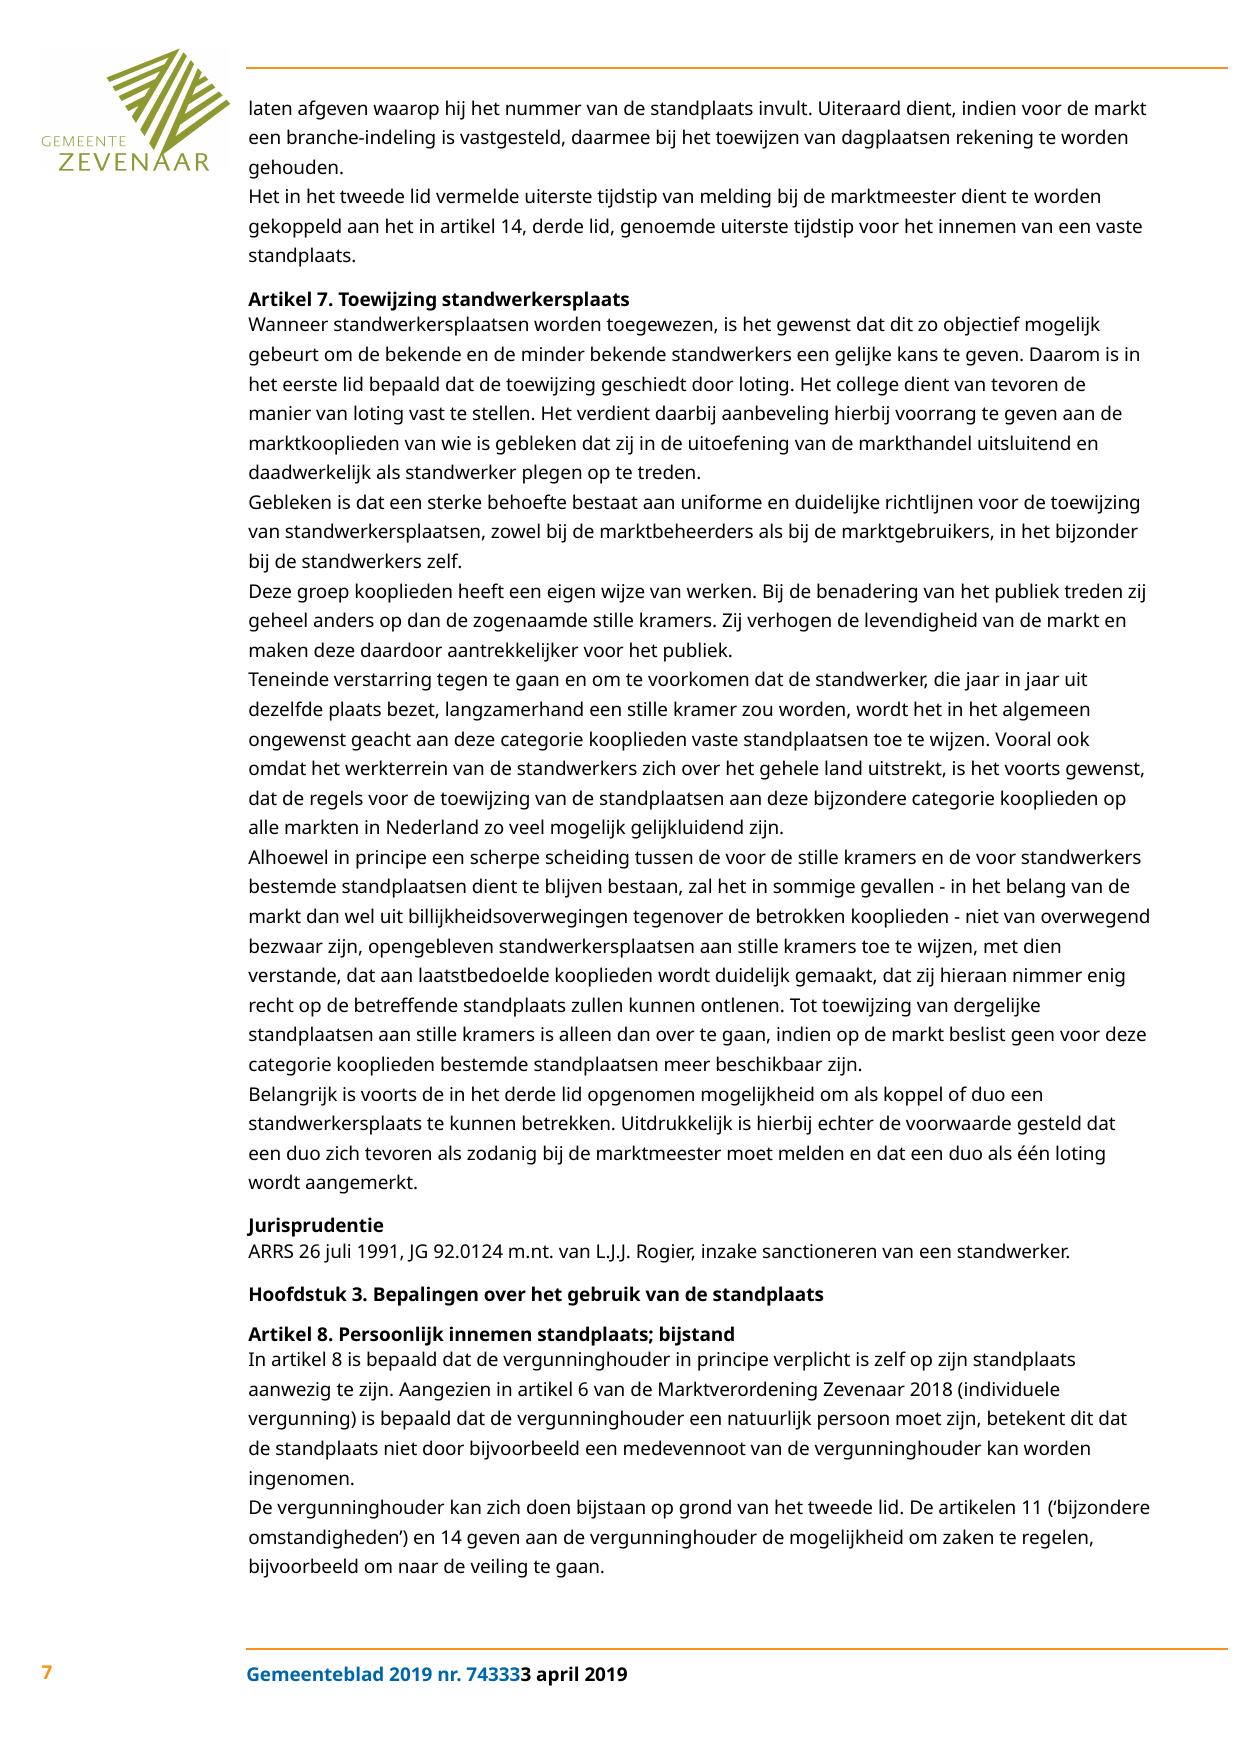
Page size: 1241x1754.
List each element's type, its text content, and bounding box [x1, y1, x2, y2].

text Alhoewel in principe een scherpe scheiding tussen de voor de stille kramers en de voor standwerkers bestemde standplaatsen dient te blijven bestaan, zal het in sommige gevallen - in het belang van de markt dan wel uit billijkheidsoverwegingen tegenover de betrokken kooplieden - niet van overwegend bezwaar zijn, opengebleven standwerkersplaatsen aan stille kramers toe te wijzen, met dien verstande, dat aan laatstbedoelde kooplieden wordt duidelijk gemaakt, dat zij hieraan nimmer enig recht op de betreffende standplaats zullen kunnen ontlenen. Tot toewijzing van dergelijke standplaatsen aan stille kramers is alleen dan over te gaan, indien op de markt beslist geen voor deze categorie kooplieden bestemde standplaatsen meer beschikbaar zijn. [248, 844, 1152, 1077]
picture [41, 47, 231, 172]
text Hoofdstuk 3. Bepalingen over het gebruik van de standplaats [248, 1281, 1152, 1307]
text Jurisprudentie [248, 1213, 1152, 1238]
text Wanneer standwerkersplaatsen worden toegewezen, is het gewenst dat dit zo objectief mogelijk gebeurt om de bekende en de minder bekende standwerkers een gelijke kans te geven. Daarom is in het eerste lid bepaald dat de toewijzing geschiedt door loting. Het college dient van tevoren de manier van loting vast te stellen. Het verdient daarbij aanbeveling hierbij voorrang te geven aan de marktkooplieden van wie is gebleken dat zij in de uitoefening van de markthandel uitsluitend en daadwerkelijk als standwerker plegen op te treden. [248, 312, 1152, 485]
text laten afgeven waarop hij het nummer van de standplaats invult. Uiteraard dient, indien voor de markt een branche-indeling is vastgesteld, daarmee bij het toewijzen van dagplaatsen rekening te worden gehouden. [248, 95, 1152, 180]
text Artikel 7. Toewijzing standwerkersplaats [248, 286, 1152, 312]
text De vergunninghouder kan zich doen bijstaan op grond van het tweede lid. De artikelen 11 (‘bijzondere omstandigheden’) en 14 geven aan de vergunninghouder de mogelijkheid om zaken te regelen, bijvoorbeeld om naar de veiling te gaan. [248, 1494, 1152, 1579]
text Gebleken is dat een sterke behoefte bestaat aan uniforme en duidelijke richtlijnen voor de toewijzing van standwerkersplaatsen, zowel bij de marktbeheerders als bij de marktgebruikers, in het bijzonder bij de standwerkers zelf. [248, 489, 1152, 574]
text In artikel 8 is bepaald dat de vergunninghouder in principe verplicht is zelf op zijn standplaats aanwezig te zijn. Aangezien in artikel 6 van de Marktverordening Zevenaar 2018 (individuele vergunning) is bepaald dat de vergunninghouder een natuurlijk persoon moet zijn, betekent dit dat de standplaats niet door bijvoorbeeld een medevennoot van de vergunninghouder kan worden ingenomen. [248, 1346, 1152, 1491]
text Teneinde verstarring tegen te gaan en om te voorkomen dat de standwerker, die jaar in jaar uit dezelfde plaats bezet, langzamerhand een stille kramer zou worden, wordt het in het algemeen ongewenst geacht aan deze categorie kooplieden vaste standplaatsen toe te wijzen. Vooral ook omdat het werkterrein van de standwerkers zich over het gehele land uitstrekt, is het voorts gewenst, dat de regels voor de toewijzing van de standplaatsen aan deze bijzondere categorie kooplieden op alle markten in Nederland zo veel mogelijk gelijkluidend zijn. [248, 667, 1152, 840]
text Artikel 8. Persoonlijk innemen standplaats; bijstand [248, 1321, 1152, 1346]
text Het in het tweede lid vermelde uiterste tijdstip van melding bij de marktmeester dient te worden gekoppeld aan het in artikel 14, derde lid, genoemde uiterste tijdstip voor het innemen van een vaste standplaats. [248, 183, 1152, 268]
text ARRS 26 juli 1991, JG 92.0124 m.nt. van L.J.J. Rogier, inzake sanctioneren van een standwerker. [248, 1238, 1152, 1264]
text Deze groep kooplieden heeft een eigen wijze van werken. Bij de benadering van het publiek treden zij geheel anders op dan de zogenaamde stille kramers. Zij verhogen de levendigheid van de markt en maken deze daardoor aantrekkelijker voor het publiek. [248, 578, 1152, 663]
text Belangrijk is voorts de in het derde lid opgenomen mogelijkheid om als koppel of duo een standwerkersplaats te kunnen betrekken. Uitdrukkelijk is hierbij echter de voorwaarde gesteld dat een duo zich tevoren als zodanig bij de marktmeester moet melden en dat een duo als één loting wordt aangemerkt. [248, 1081, 1152, 1195]
